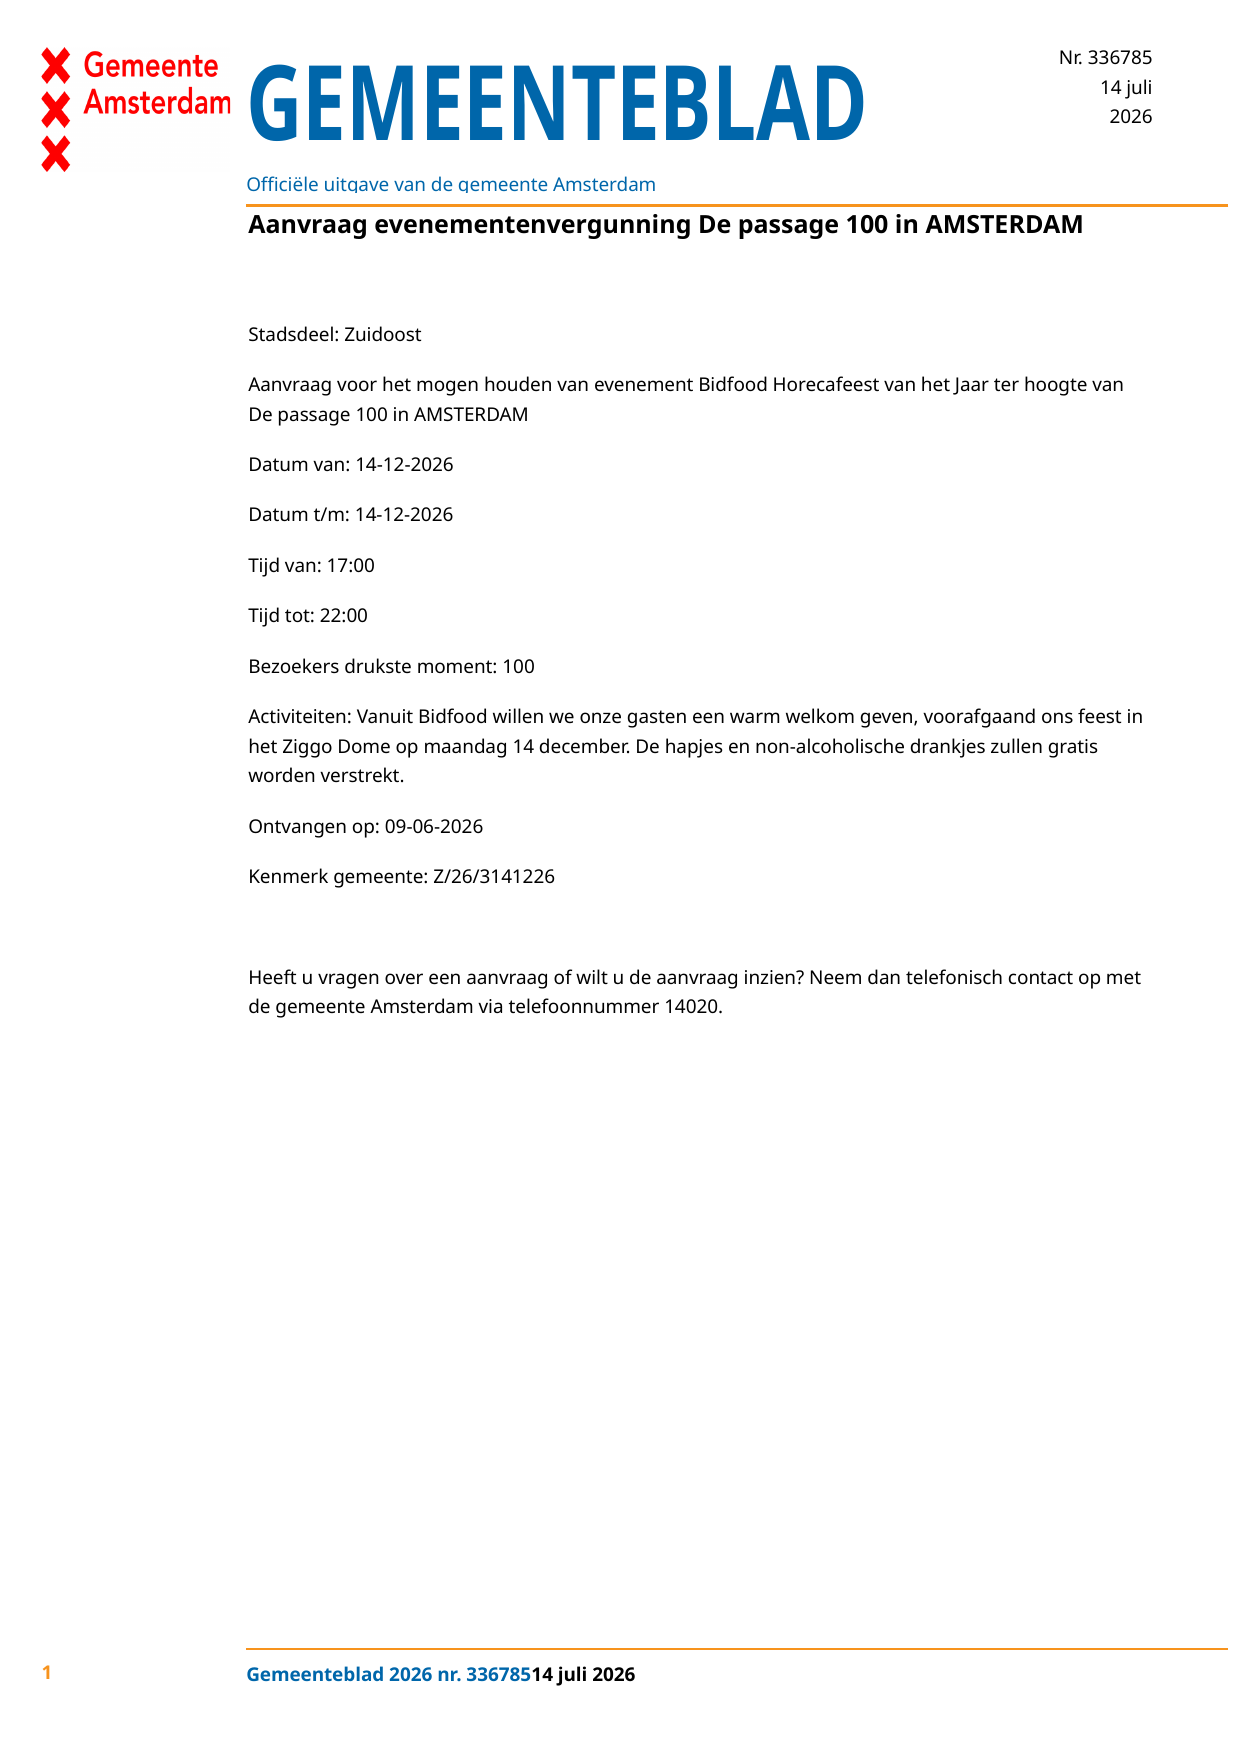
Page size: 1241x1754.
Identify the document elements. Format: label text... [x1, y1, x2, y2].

text Stadsdeel: Zuidoost [248, 321, 1152, 346]
text Datum t/m: 14-12-2026 [248, 502, 1152, 527]
text Datum van: 14-12-2026 [248, 451, 1152, 477]
text Heeft u vragen over een aanvraag of wilt u de aanvraag inzien? Neem dan telefonisch contact op met de gemeente Amsterdam via telefoonnummer 14020. [248, 964, 1152, 1019]
text Aanvraag voor het mogen houden van evenement Bidfood Horecafeest van het Jaar ter hoogte van De passage 100 in AMSTERDAM [248, 371, 1152, 426]
text Kenmerk gemeente: Z/26/3141226 [248, 863, 1152, 889]
text Tijd tot: 22:00 [248, 602, 1152, 628]
text Bezoekers drukste moment: 100 [248, 653, 1152, 678]
text Ontvangen op: 09-06-2026 [248, 813, 1152, 838]
text Tijd van: 17:00 [248, 552, 1152, 578]
text Activiteiten: Vanuit Bidfood willen we onze gasten een warm welkom geven, voorafgaand ons feest in het Ziggo Dome op maandag 14 december. De hapjes en non-alcoholische drankjes zullen gratis worden verstrekt. [248, 703, 1152, 788]
text Aanvraag evenementenvergunning De passage 100 in AMSTERDAM [248, 207, 1152, 241]
picture [41, 47, 231, 172]
